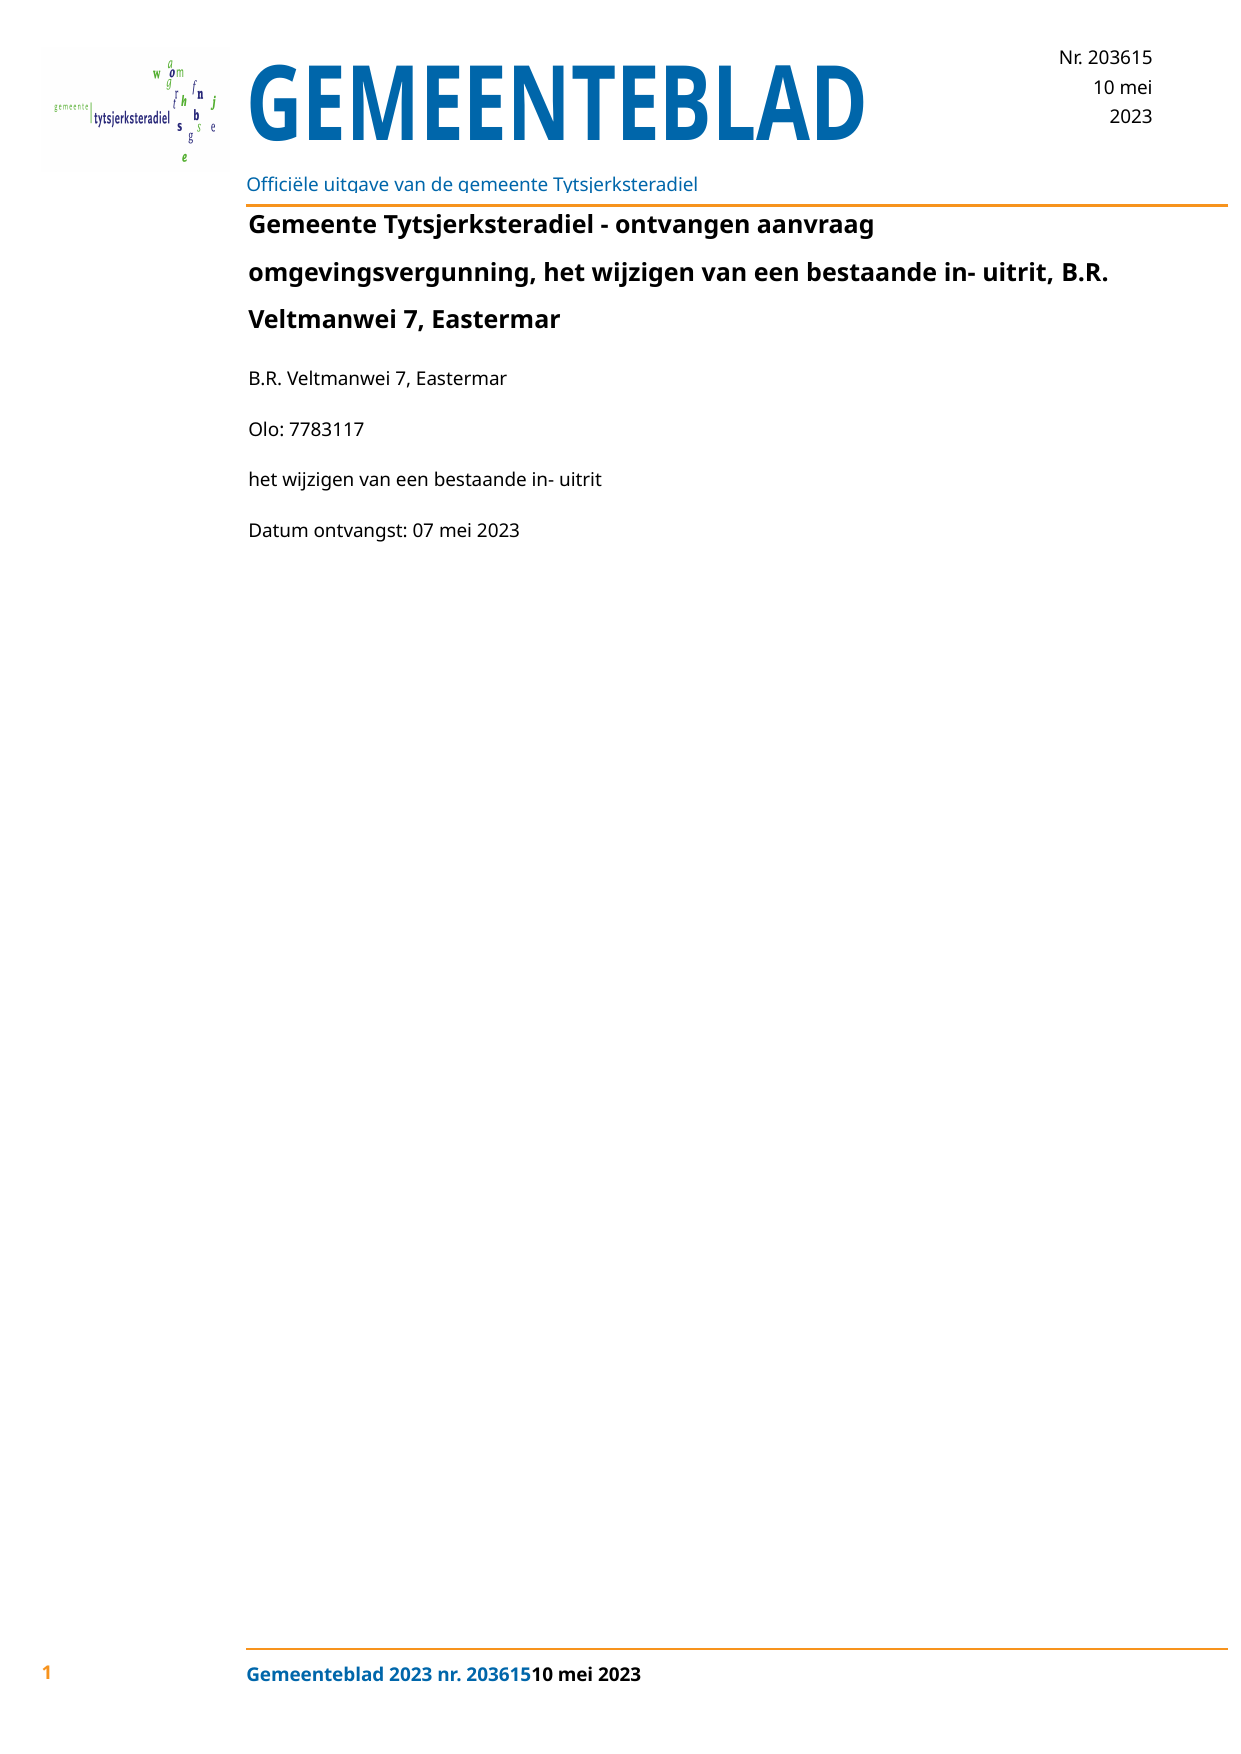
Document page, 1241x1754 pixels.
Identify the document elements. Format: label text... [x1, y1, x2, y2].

text Datum ontvangst: 07 mei 2023 [248, 517, 1152, 542]
text B.R. Veltmanwei 7, Eastermar [248, 366, 1152, 391]
text het wijzigen van een bestaande in- uitrit [248, 466, 1152, 492]
text Gemeente Tytsjerksteradiel - ontvangen aanvraag omgevingsvergunning, het wijzigen van een bestaande in- uitrit, B.R. Veltmanwei 7, Eastermar [248, 207, 1152, 336]
picture [41, 47, 231, 172]
text Olo: 7783117 [248, 416, 1152, 442]
